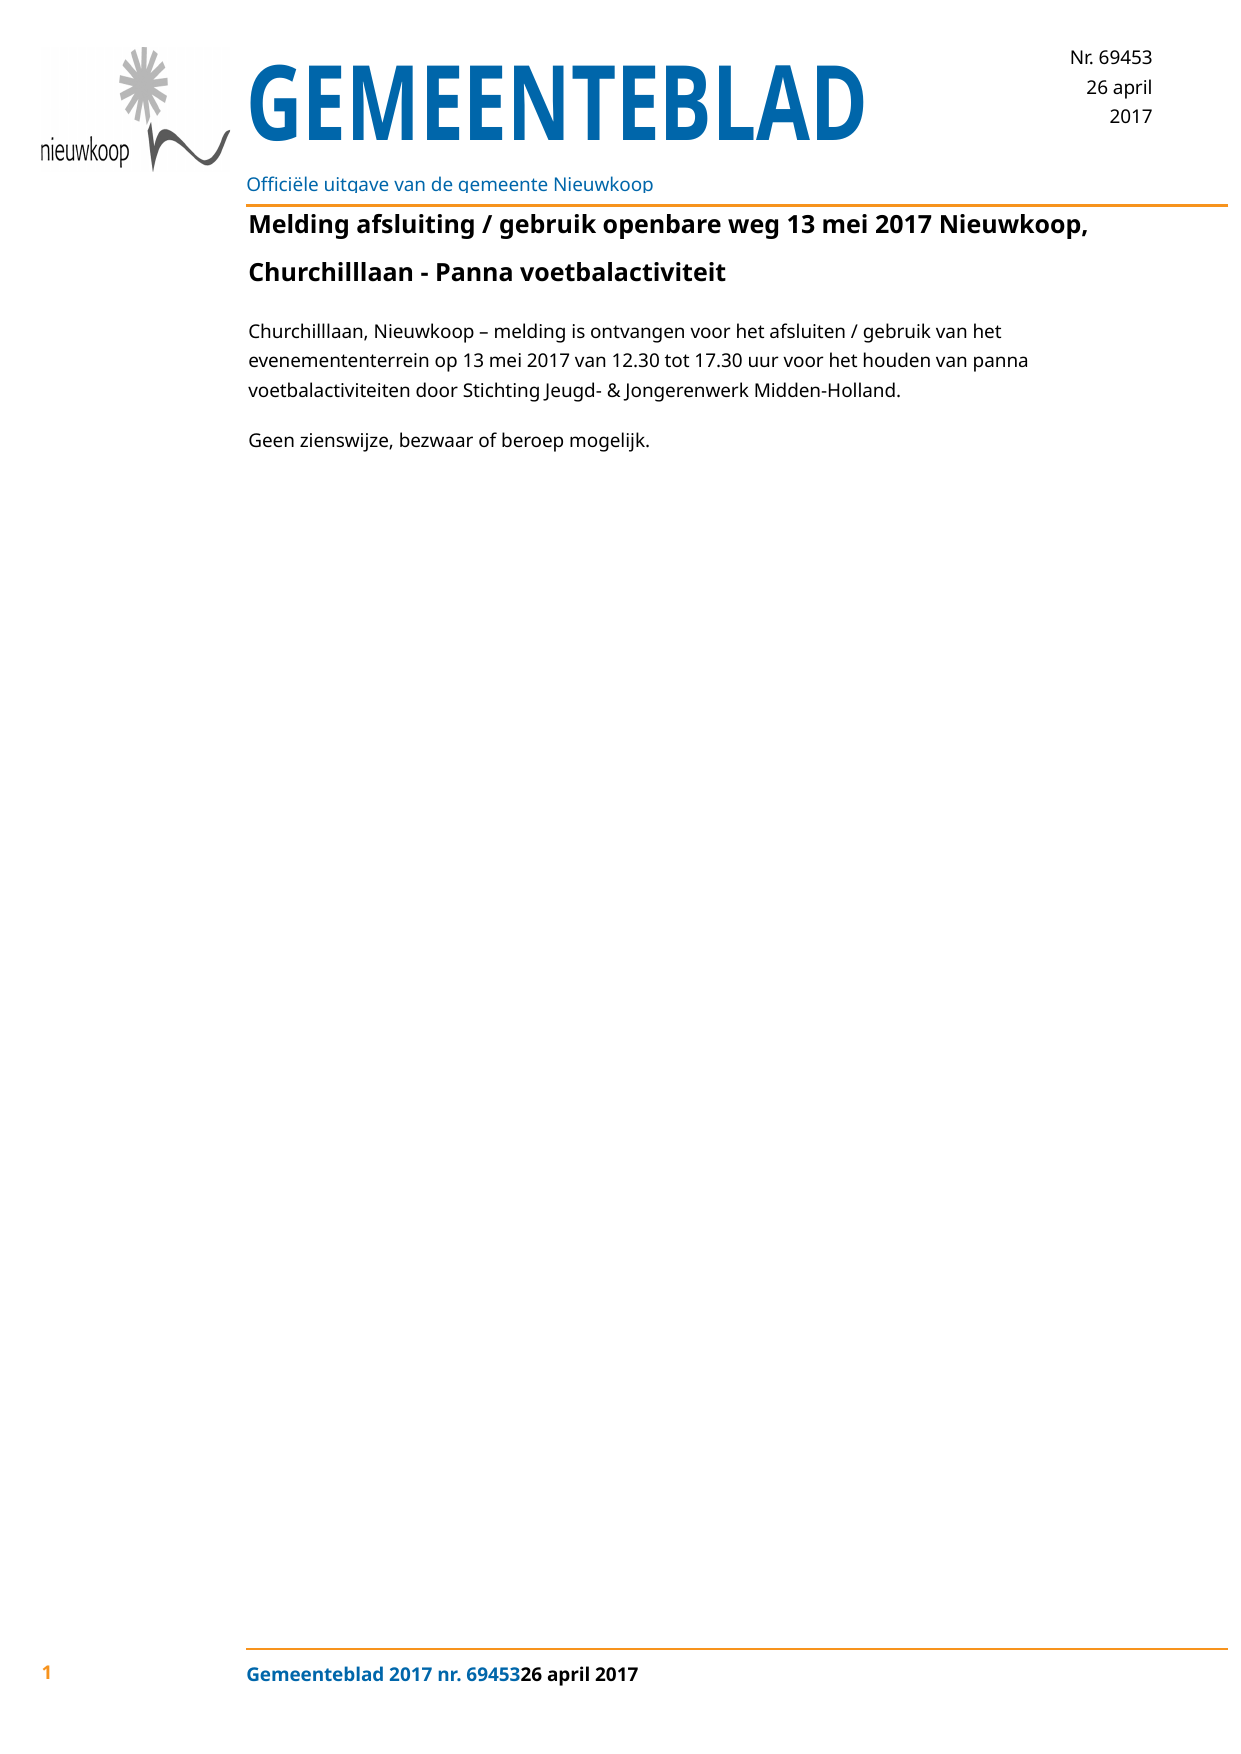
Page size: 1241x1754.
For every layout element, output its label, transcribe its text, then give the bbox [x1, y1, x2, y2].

text Churchilllaan, Nieuwkoop – melding is ontvangen voor het afsluiten / gebruik van het evenemententerrein op 13 mei 2017 van 12.30 tot 17.30 uur voor het houden van panna voetbalactiviteiten door Stichting Jeugd- & Jongerenwerk Midden-Holland. [248, 318, 1152, 403]
picture [41, 47, 231, 172]
text Melding afsluiting / gebruik openbare weg 13 mei 2017 Nieuwkoop, Churchilllaan - Panna voetbalactiviteit [248, 207, 1152, 288]
text Geen zienswijze, bezwaar of beroep mogelijk. [248, 427, 1152, 453]
